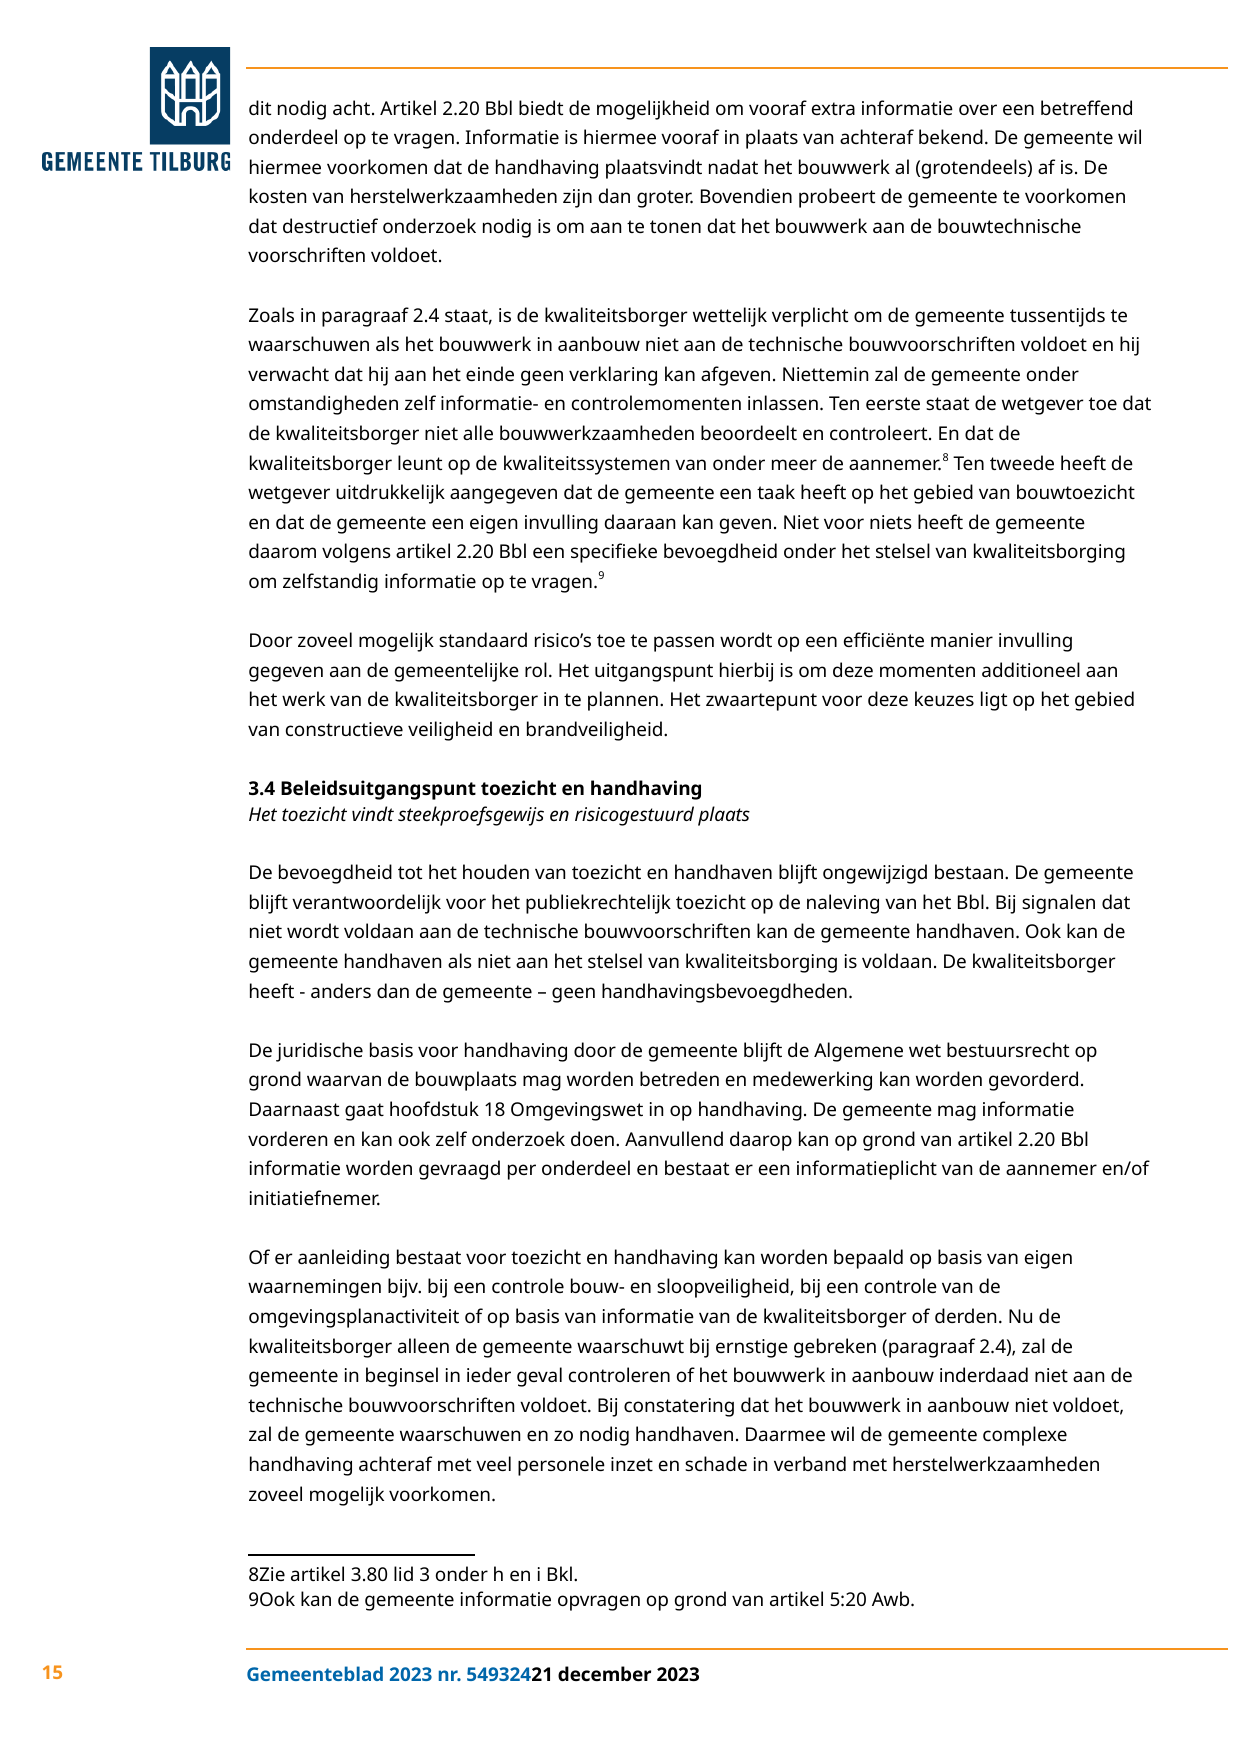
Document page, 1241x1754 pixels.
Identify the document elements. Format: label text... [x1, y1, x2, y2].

text De bevoegdheid tot het houden van toezicht en handhaven blijft ongewijzigd bestaan. De gemeente blijft verantwoordelijk voor het publiekrechtelijk toezicht op de naleving van het Bbl. Bij signalen dat niet wordt voldaan aan de technische bouwvoorschriften kan de gemeente handhaven. Ook kan de gemeente handhaven als niet aan het stelsel van kwaliteitsborging is voldaan. De kwaliteitsborger heeft - anders dan de gemeente – geen handhavingsbevoegdheden. [248, 859, 1152, 1004]
text Ook kan de gemeente informatie opvragen op grond van artikel 5:20 Awb. [248, 1586, 1152, 1612]
text Door zoveel mogelijk standaard risico’s toe te passen wordt op een efficiënte manier invulling gegeven aan de gemeentelijke rol. Het uitgangspunt hierbij is om deze momenten additioneel aan het werk van de kwaliteitsborger in te plannen. Het zwaartepunt voor deze keuzes ligt op het gebied van constructieve veiligheid en brandveiligheid. [248, 627, 1152, 742]
picture [41, 47, 231, 172]
text 3.4 Beleidsuitgangspunt toezicht en handhaving [248, 775, 1152, 801]
table_header Het toezicht vindt steekproefsgewijs en risicogestuurd plaats [248, 801, 1152, 827]
text Zie artikel 3.80 lid 3 onder h en i Bkl. [248, 1561, 1152, 1586]
text Zoals in paragraaf 2.4 staat, is de kwaliteitsborger wettelijk verplicht om de gemeente tussentijds te waarschuwen als het bouwwerk in aanbouw niet aan de technische bouwvoorschriften voldoet en hij verwacht dat hij aan het einde geen verklaring kan afgeven. Niettemin zal de gemeente onder omstandigheden zelf informatie- en controlemomenten inlassen. Ten eerste staat de wetgever toe dat de kwaliteitsborger niet alle bouwwerkzaamheden beoordeelt en controleert. En dat de kwaliteitsborger leunt op de kwaliteitssystemen van onder meer de aannemer. Ten tweede heeft de wetgever uitdrukkelijk aangegeven dat de gemeente een taak heeft op het gebied van bouwtoezicht en dat de gemeente een eigen invulling daaraan kan geven. Niet voor niets heeft de gemeente daarom volgens artikel 2.20 Bbl een specifieke bevoegdheid onder het stelsel van kwaliteitsborging om zelfstandig informatie op te vragen. [248, 302, 1152, 594]
text Of er aanleiding bestaat voor toezicht en handhaving kan worden bepaald op basis van eigen waarnemingen bijv. bij een controle bouw- en sloopveiligheid, bij een controle van de omgevingsplanactiviteit of op basis van informatie van de kwaliteitsborger of derden. Nu de kwaliteitsborger alleen de gemeente waarschuwt bij ernstige gebreken (paragraaf 2.4), zal de gemeente in beginsel in ieder geval controleren of het bouwwerk in aanbouw inderdaad niet aan de technische bouwvoorschriften voldoet. Bij constatering dat het bouwwerk in aanbouw niet voldoet, zal de gemeente waarschuwen en zo nodig handhaven. Daarmee wil de gemeente complexe handhaving achteraf met veel personele inzet en schade in verband met herstelwerkzaamheden zoveel mogelijk voorkomen. [248, 1244, 1152, 1507]
text dit nodig acht. Artikel 2.20 Bbl biedt de mogelijkheid om vooraf extra informatie over een betreffend onderdeel op te vragen. Informatie is hiermee vooraf in plaats van achteraf bekend. De gemeente wil hiermee voorkomen dat de handhaving plaatsvindt nadat het bouwwerk al (grotendeels) af is. De kosten van herstelwerkzaamheden zijn dan groter. Bovendien probeert de gemeente te voorkomen dat destructief onderzoek nodig is om aan te tonen dat het bouwwerk aan de bouwtechnische voorschriften voldoet. [248, 95, 1152, 268]
text De juridische basis voor handhaving door de gemeente blijft de Algemene wet bestuursrecht op grond waarvan de bouwplaats mag worden betreden en medewerking kan worden gevorderd. Daarnaast gaat hoofdstuk 18 Omgevingswet in op handhaving. De gemeente mag informatie vorderen en kan ook zelf onderzoek doen. Aanvullend daarop kan op grond van artikel 2.20 Bbl informatie worden gevraagd per onderdeel en bestaat er een informatieplicht van de aannemer en/of initiatiefnemer. [248, 1037, 1152, 1211]
